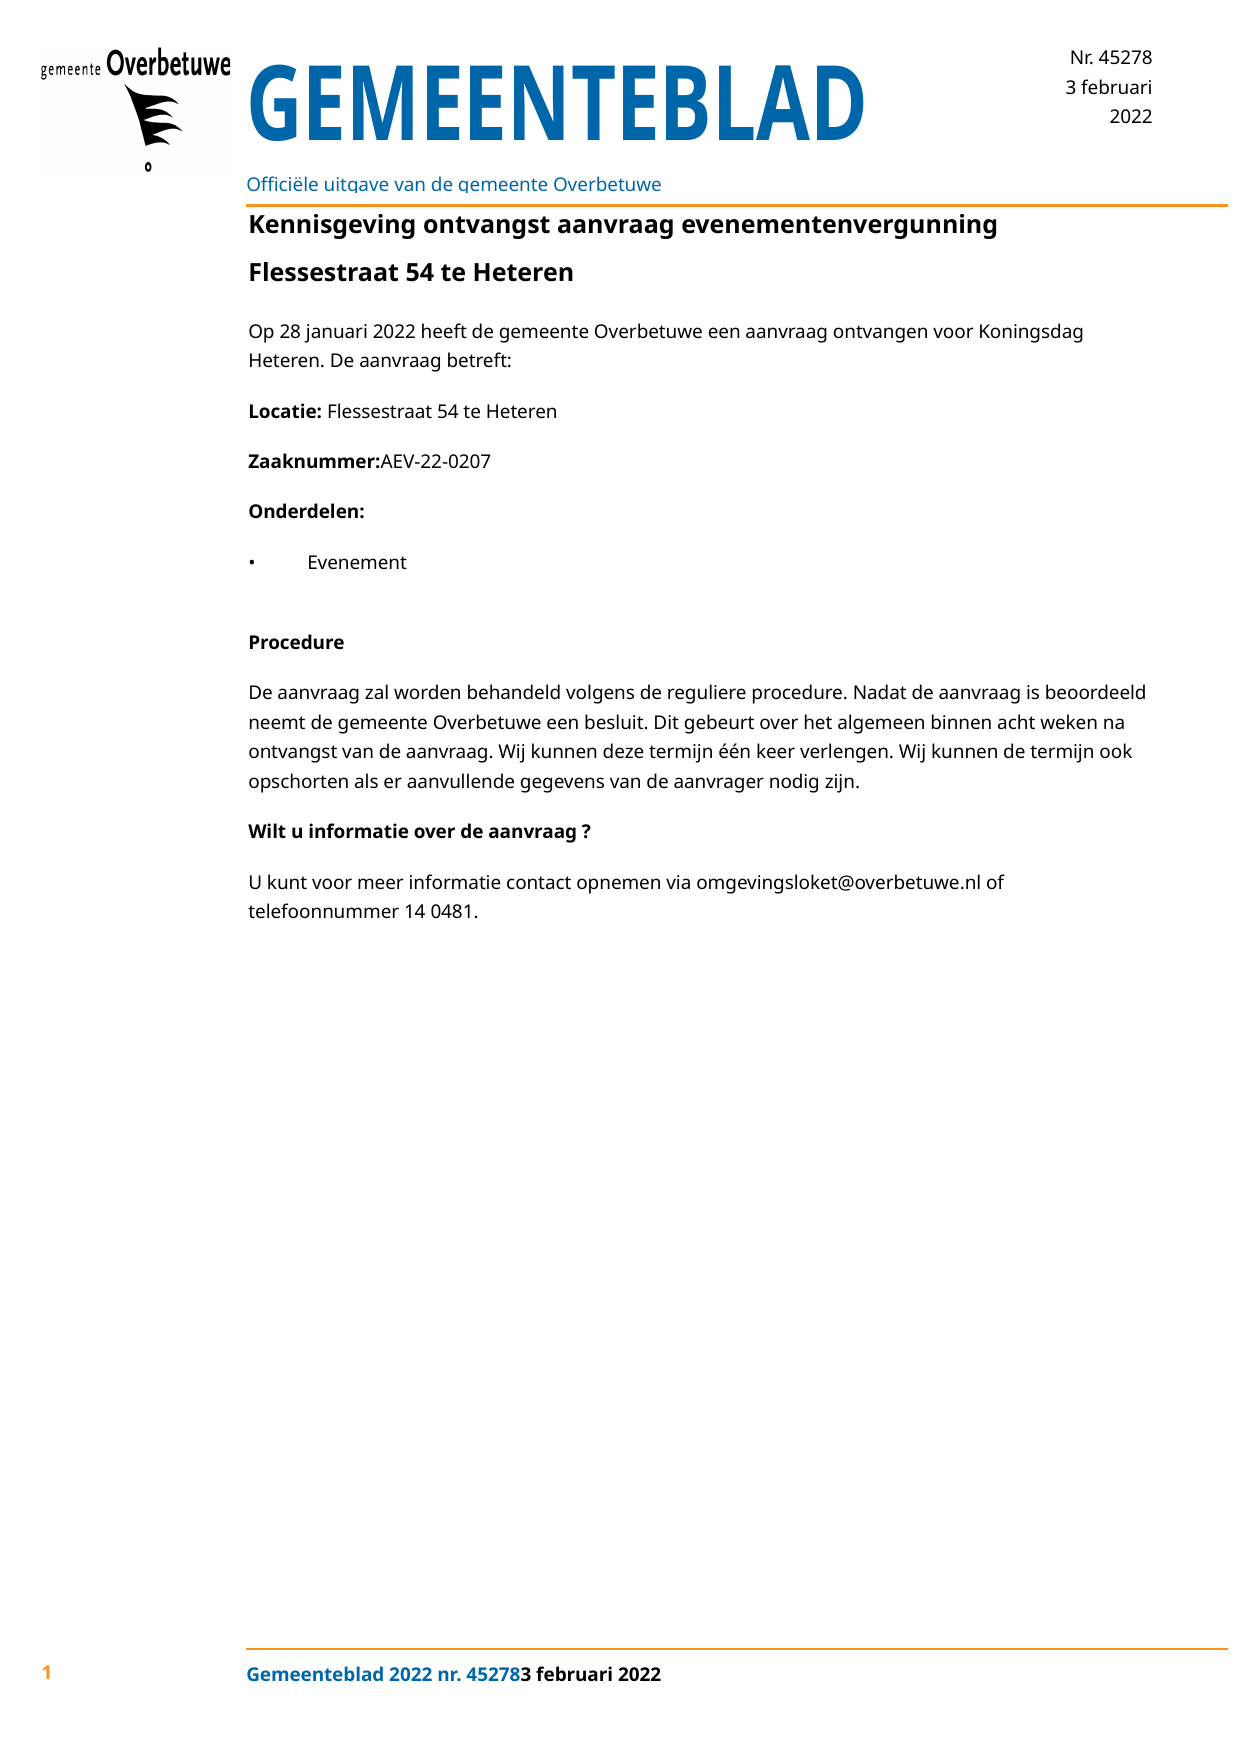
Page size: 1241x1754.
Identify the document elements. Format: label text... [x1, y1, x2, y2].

text U kunt voor meer informatie contact opnemen via omgevingsloket@overbetuwe.nl of telefoonnummer 14 0481. [248, 869, 1152, 924]
text Locatie: Flessestraat 54 te Heteren [248, 398, 1152, 424]
text Onderdelen: [248, 499, 1152, 524]
picture [41, 47, 231, 172]
text De aanvraag zal worden behandeld volgens de reguliere procedure. Nadat de aanvraag is beoordeeld neemt de gemeente Overbetuwe een besluit. Dit gebeurt over het algemeen binnen acht weken na ontvangst van de aanvraag. Wij kunnen deze termijn één keer verlengen. Wij kunnen de termijn ook opschorten als er aanvullende gegevens van de aanvrager nodig zijn. [248, 679, 1152, 794]
text Kennisgeving ontvangst aanvraag evenementenvergunning Flessestraat 54 te Heteren [248, 207, 1152, 288]
text Procedure [248, 629, 1152, 655]
text Op 28 januari 2022 heeft de gemeente Overbetuwe een aanvraag ontvangen voor Koningsdag Heteren. De aanvraag betreft: [248, 318, 1152, 373]
text Wilt u informatie over de aanvraag ? [248, 819, 1152, 844]
list Evenement [248, 549, 1152, 575]
text Zaaknummer:AEV-22-0207 [248, 448, 1152, 474]
